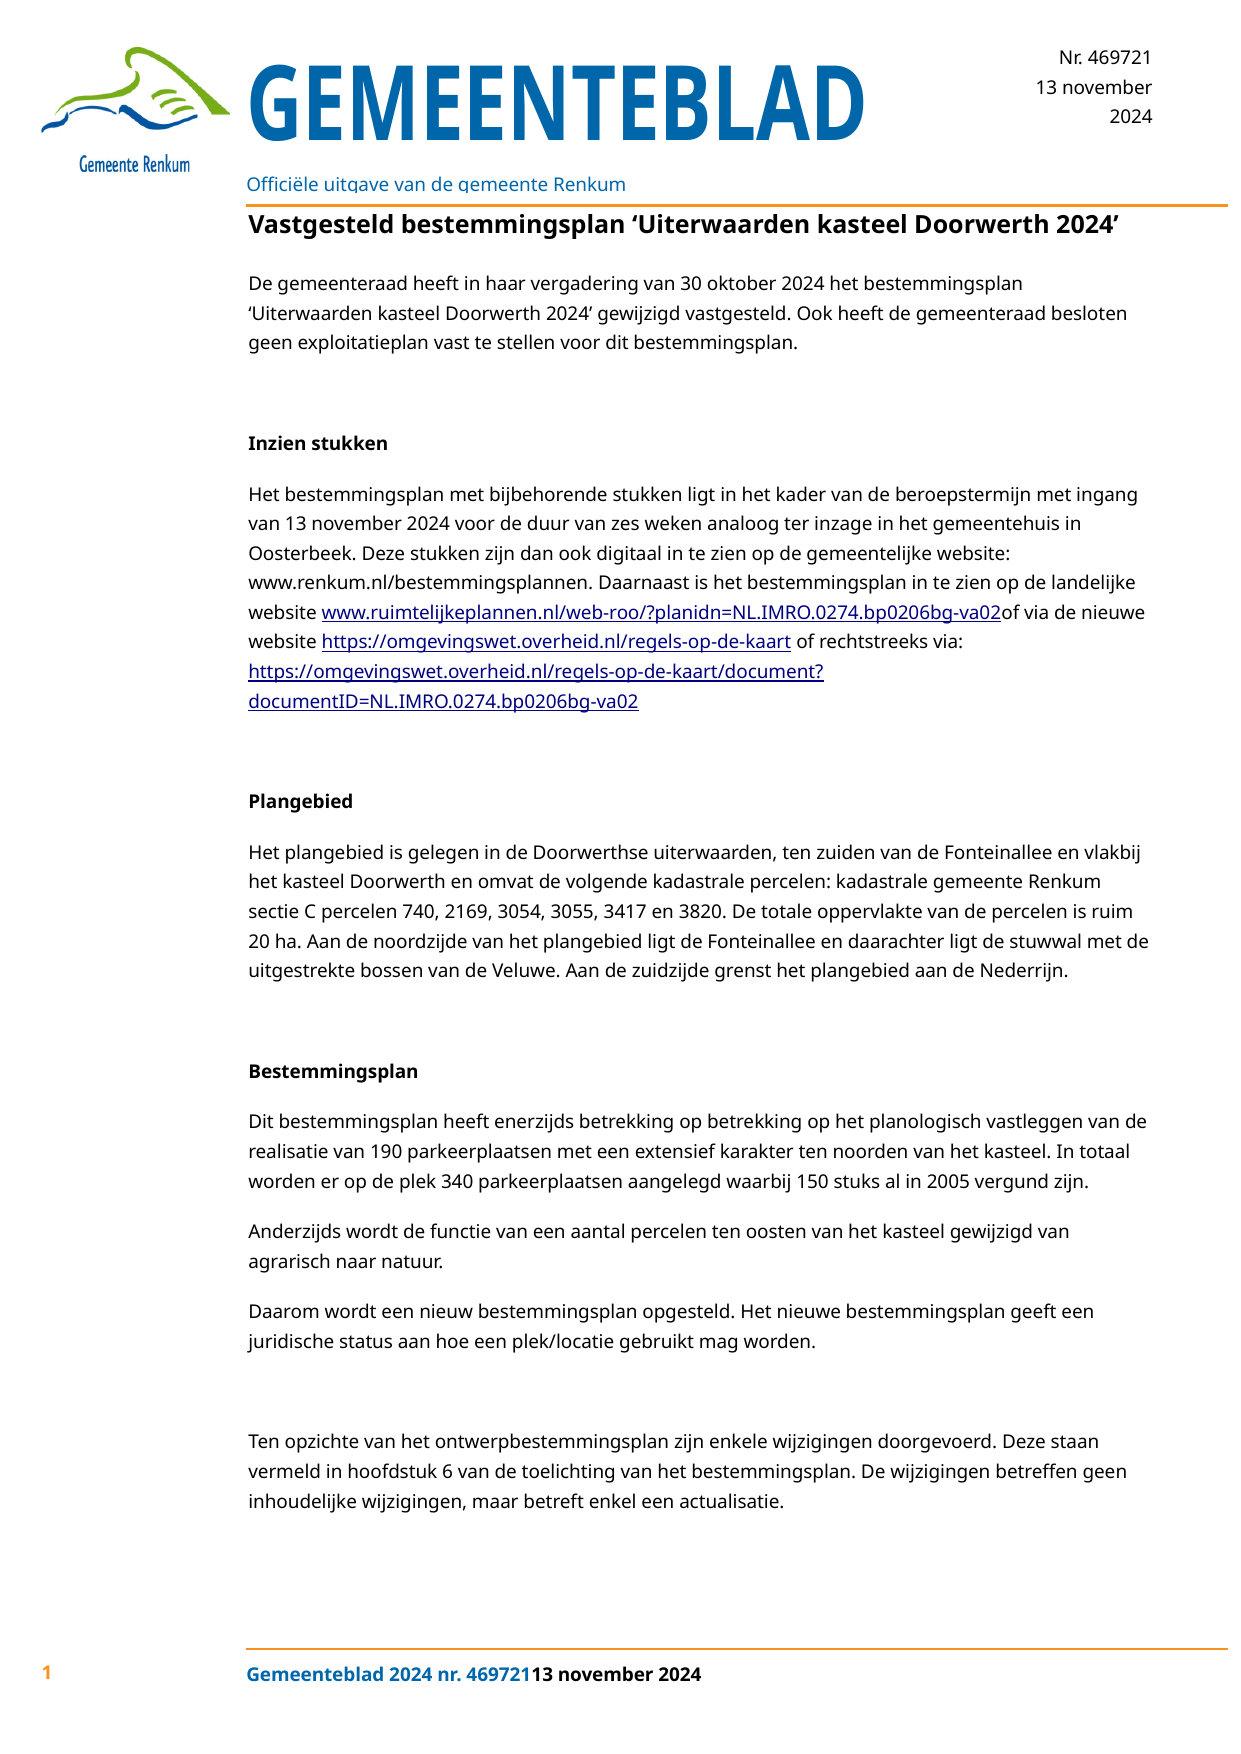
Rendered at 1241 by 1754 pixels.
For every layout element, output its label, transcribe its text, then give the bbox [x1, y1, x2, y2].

text Het plangebied is gelegen in de Doorwerthse uiterwaarden, ten zuiden van de Fonteinallee en vlakbij het kasteel Doorwerth en omvat de volgende kadastrale percelen: kadastrale gemeente Renkum sectie C percelen 740, 2169, 3054, 3055, 3417 en 3820. De totale oppervlakte van de percelen is ruim 20 ha. Aan de noordzijde van het plangebied ligt de Fonteinallee en daarachter ligt de stuwwal met de uitgestrekte bossen van de Veluwe. Aan de zuidzijde grenst het plangebied aan de Nederrijn. [248, 839, 1152, 983]
text Bestemmingsplan [248, 1058, 1152, 1084]
text Anderzijds wordt de functie van een aantal percelen ten oosten van het kasteel gewijzigd van agrarisch naar natuur. [248, 1218, 1152, 1273]
text Dit bestemmingsplan heeft enerzijds betrekking op betrekking op het planologisch vastleggen van de realisatie van 190 parkeerplaatsen met een extensief karakter ten noorden van het kasteel. In totaal worden er op de plek 340 parkeerplaatsen aangelegd waarbij 150 stuks al in 2005 vergund zijn. [248, 1109, 1152, 1193]
text Inzien stukken [248, 430, 1152, 456]
text Daarom wordt een nieuw bestemmingsplan opgesteld. Het nieuwe bestemmingsplan geeft een juridische status aan hoe een plek/locatie gebruikt mag worden. [248, 1298, 1152, 1353]
picture [41, 47, 231, 172]
text Het bestemmingsplan met bijbehorende stukken ligt in het kader van de beroepstermijn met ingang van 13 november 2024 voor de duur van zes weken analoog ter inzage in het gemeentehuis in Oosterbeek. Deze stukken zijn dan ook digitaal in te zien op de gemeentelijke website: www.renkum.nl/bestemmingsplannen. Daarnaast is het bestemmingsplan in te zien op de landelijke website www.ruimtelijkeplannen.nl/web-roo/?planidn=NL.IMRO.0274.bp0206bg-va02of via de nieuwe website https://omgevingswet.overheid.nl/regels-op-de-kaart of rechtstreeks via: https://omgevingswet.overheid.nl/regels-op-de-kaart/document?documentID=NL.IMRO.0274.bp0206bg-va02 [248, 481, 1152, 713]
text Ten opzichte van het ontwerpbestemmingsplan zijn enkele wijzigingen doorgevoerd. Deze staan vermeld in hoofdstuk 6 van de toelichting van het bestemmingsplan. De wijzigingen betreffen geen inhoudelijke wijzigingen, maar betreft enkel een actualisatie. [248, 1429, 1152, 1513]
text Vastgesteld bestemmingsplan ‘Uiterwaarden kasteel Doorwerth 2024’ [248, 207, 1152, 241]
text De gemeenteraad heeft in haar vergadering van 30 oktober 2024 het bestemmingsplan ‘Uiterwaarden kasteel Doorwerth 2024’ gewijzigd vastgesteld. Ook heeft de gemeenteraad besloten geen exploitatieplan vast te stellen voor dit bestemmingsplan. [248, 270, 1152, 355]
text Plangebied [248, 789, 1152, 814]
